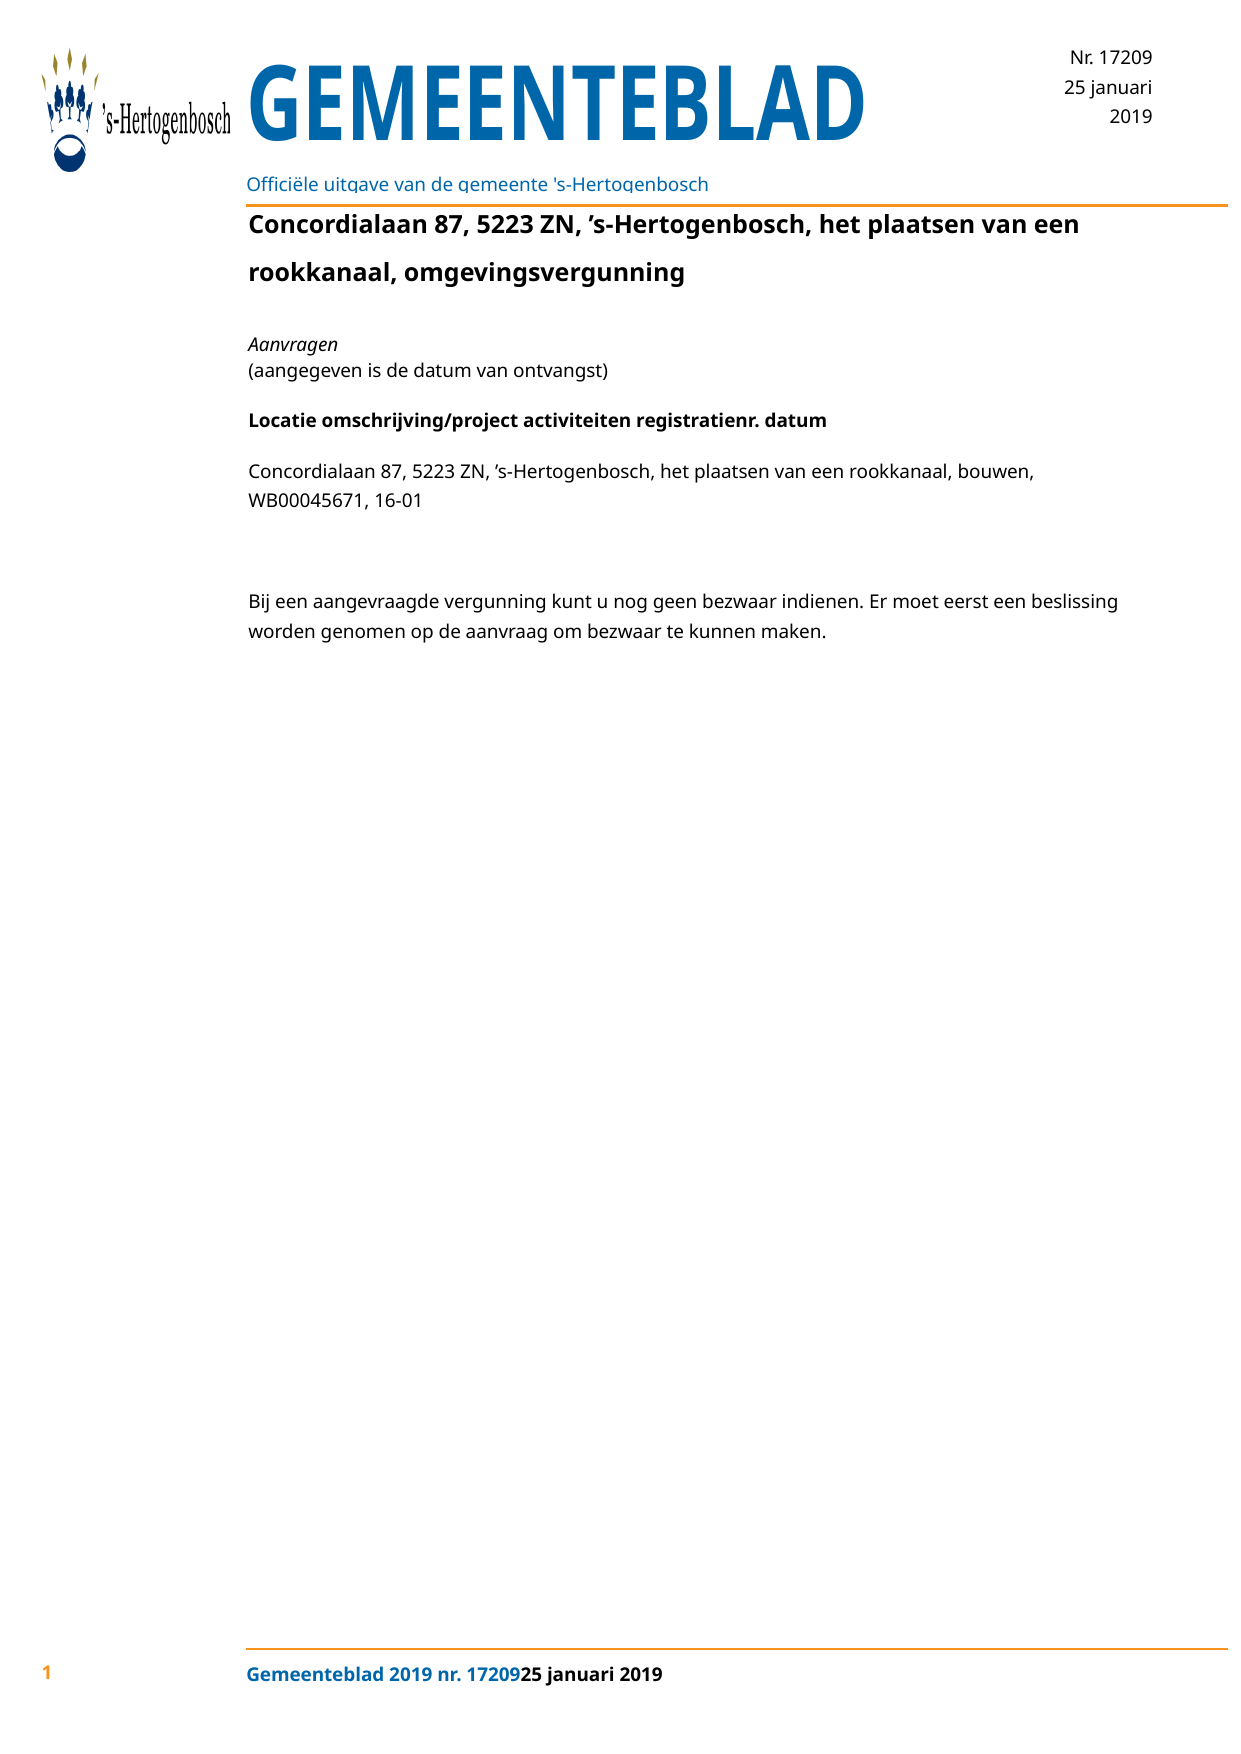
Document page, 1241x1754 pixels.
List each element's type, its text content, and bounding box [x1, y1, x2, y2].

text (aangegeven is de datum van ontvangst) [248, 357, 1152, 383]
text Bij een aangevraagde vergunning kunt u nog geen bezwaar indienen. Er moet eerst een beslissing worden genomen op de aanvraag om bezwaar te kunnen maken. [248, 588, 1152, 644]
picture [41, 47, 231, 172]
text Concordialaan 87, 5223 ZN, ’s-Hertogenbosch, het plaatsen van een rookkanaal, bouwen, WB00045671, 16-01 [248, 458, 1152, 513]
text Locatie omschrijving/project activiteiten registratienr. datum [248, 408, 1152, 433]
text Concordialaan 87, 5223 ZN, ’s-Hertogenbosch, het plaatsen van een rookkanaal, omgevingsvergunning [248, 207, 1152, 288]
text Aanvragen [248, 331, 1152, 357]
